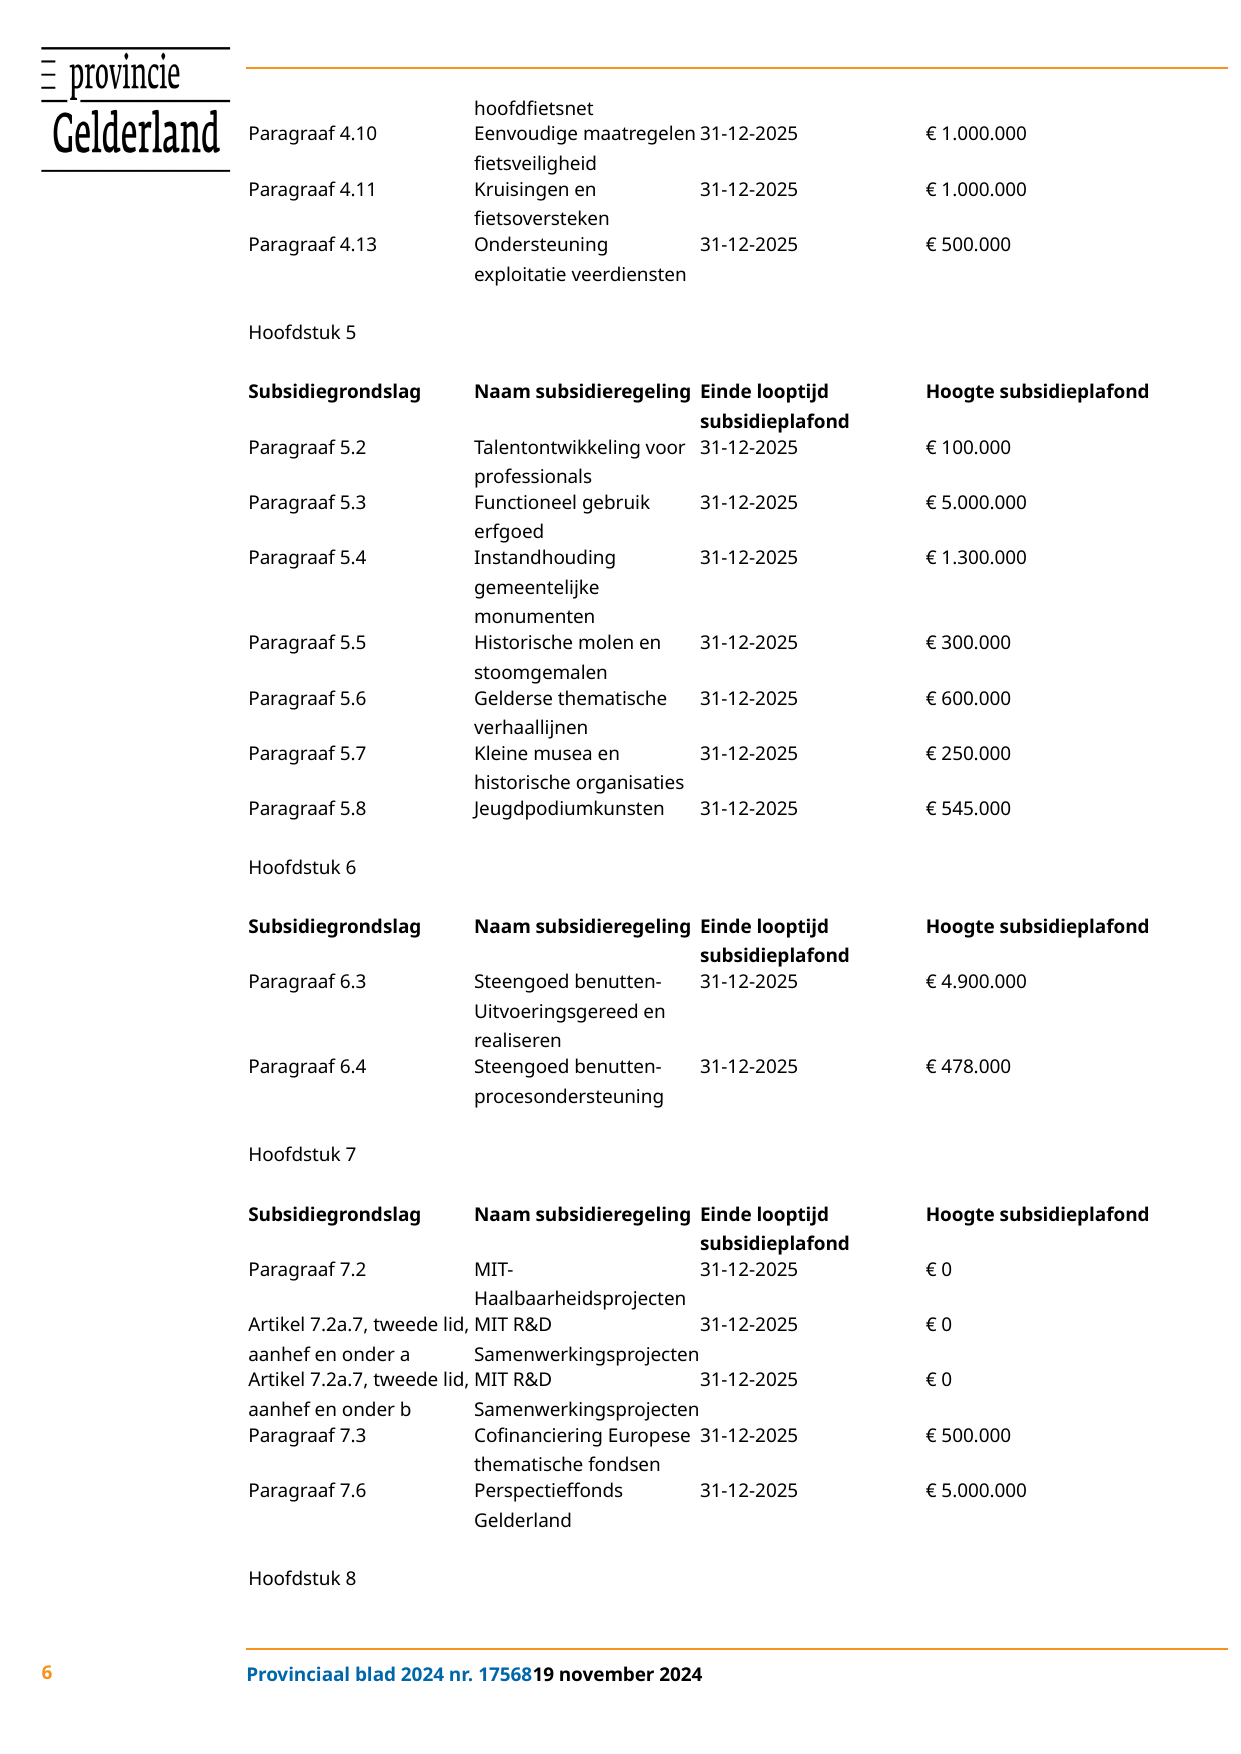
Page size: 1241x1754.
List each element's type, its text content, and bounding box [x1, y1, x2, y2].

table_cell Kleine musea en historische organisaties [474, 740, 700, 795]
table_cell 31-12-2025 [700, 969, 926, 1053]
table_cell Paragraaf 4.11 [248, 176, 474, 231]
table_cell 31-12-2025 [700, 176, 926, 231]
table_cell hoofdfietsnet [474, 95, 700, 121]
table_cell Kruisingen en fietsoversteken [474, 176, 700, 231]
table_header Einde looptijd subsidieplafond [700, 1201, 926, 1256]
table_cell 31-12-2025 [700, 1311, 926, 1367]
table_cell € 545.000 [926, 795, 1152, 821]
table_cell Steengoed benutten- procesondersteuning [474, 1053, 700, 1109]
table_cell Steengoed benutten- Uitvoeringsgereed en realiseren [474, 969, 700, 1053]
table_cell Artikel 7.2a.7, tweede lid, aanhef en onder b [248, 1367, 474, 1422]
table_cell 31-12-2025 [700, 1367, 926, 1422]
table_cell Jeugdpodiumkunsten [474, 795, 700, 821]
table_cell € 5.000.000 [926, 489, 1152, 544]
table_cell Perspectieffonds Gelderland [474, 1477, 700, 1533]
table_header Naam subsidieregeling [474, 1201, 700, 1256]
table_cell € 0 [926, 1311, 1152, 1367]
table_header Hoogte subsidieplafond [926, 379, 1152, 434]
table_cell € 100.000 [926, 434, 1152, 489]
table_cell Paragraaf 7.3 [248, 1422, 474, 1477]
table_cell MIT-Haalbaarheidsprojecten [474, 1256, 700, 1311]
table_cell € 300.000 [926, 629, 1152, 685]
table_cell Historische molen en stoomgemalen [474, 629, 700, 685]
table_cell Paragraaf 5.7 [248, 740, 474, 795]
table_cell Paragraaf 5.6 [248, 685, 474, 740]
table_cell € 4.900.000 [926, 969, 1152, 1053]
table_cell Paragraaf 6.4 [248, 1053, 474, 1109]
table_cell 31-12-2025 [700, 685, 926, 740]
table_cell 31-12-2025 [700, 1053, 926, 1109]
table_cell 31-12-2025 [700, 740, 926, 795]
table_header Naam subsidieregeling [474, 379, 700, 434]
table_cell € 1.300.000 [926, 545, 1152, 629]
table_header Subsidiegrondslag [248, 379, 474, 434]
table_cell Functioneel gebruik erfgoed [474, 489, 700, 544]
table_cell Ondersteuning exploitatie veerdiensten [474, 231, 700, 286]
table_cell Paragraaf 5.2 [248, 434, 474, 489]
table_header Hoogte subsidieplafond [926, 1201, 1152, 1256]
table_cell 31-12-2025 [700, 1256, 926, 1311]
table_cell Artikel 7.2a.7, tweede lid, aanhef en onder a [248, 1311, 474, 1367]
table_cell Paragraaf 5.8 [248, 795, 474, 821]
text Hoofdstuk 5 [248, 319, 1152, 345]
table_cell [926, 95, 1152, 121]
table_cell € 1.000.000 [926, 121, 1152, 176]
table_cell € 478.000 [926, 1053, 1152, 1109]
table_cell € 0 [926, 1367, 1152, 1422]
text Hoofdstuk 7 [248, 1141, 1152, 1167]
table_cell 31-12-2025 [700, 1422, 926, 1477]
picture [41, 47, 231, 172]
table_cell € 500.000 [926, 1422, 1152, 1477]
table_cell € 1.000.000 [926, 176, 1152, 231]
text Hoofdstuk 8 [248, 1565, 1152, 1591]
table_cell MIT R&D Samenwerkingsprojecten [474, 1311, 700, 1367]
table_cell € 250.000 [926, 740, 1152, 795]
table_cell Paragraaf 4.10 [248, 121, 474, 176]
table_cell Paragraaf 5.3 [248, 489, 474, 544]
table_cell Paragraaf 5.4 [248, 545, 474, 629]
table_cell 31-12-2025 [700, 545, 926, 629]
table_cell Instandhouding gemeentelijke monumenten [474, 545, 700, 629]
table_cell 31-12-2025 [700, 629, 926, 685]
table_cell Paragraaf 7.2 [248, 1256, 474, 1311]
table_cell [248, 95, 474, 121]
table_cell 31-12-2025 [700, 231, 926, 286]
table_cell Paragraaf 5.5 [248, 629, 474, 685]
table_cell MIT R&D Samenwerkingsprojecten [474, 1367, 700, 1422]
table_cell 31-12-2025 [700, 1477, 926, 1533]
table_cell 31-12-2025 [700, 489, 926, 544]
table_cell 31-12-2025 [700, 121, 926, 176]
text Hoofdstuk 6 [248, 854, 1152, 879]
table_cell € 5.000.000 [926, 1477, 1152, 1533]
table_header Naam subsidieregeling [474, 913, 700, 968]
table_cell Eenvoudige maatregelen fietsveiligheid [474, 121, 700, 176]
table_header Einde looptijd subsidieplafond [700, 379, 926, 434]
table_cell 31-12-2025 [700, 795, 926, 821]
table_header Einde looptijd subsidieplafond [700, 913, 926, 968]
table_header Subsidiegrondslag [248, 913, 474, 968]
table_cell € 600.000 [926, 685, 1152, 740]
table_cell Gelderse thematische verhaallijnen [474, 685, 700, 740]
table_header Subsidiegrondslag [248, 1201, 474, 1256]
table_cell € 0 [926, 1256, 1152, 1311]
table_cell Paragraaf 6.3 [248, 969, 474, 1053]
table_cell 31-12-2025 [700, 434, 926, 489]
table_cell [700, 95, 926, 121]
table_cell Talentontwikkeling voor professionals [474, 434, 700, 489]
table_cell € 500.000 [926, 231, 1152, 286]
table_cell Paragraaf 7.6 [248, 1477, 474, 1533]
table_cell Paragraaf 4.13 [248, 231, 474, 286]
table_cell Cofinanciering Europese thematische fondsen [474, 1422, 700, 1477]
table_header Hoogte subsidieplafond [926, 913, 1152, 968]
